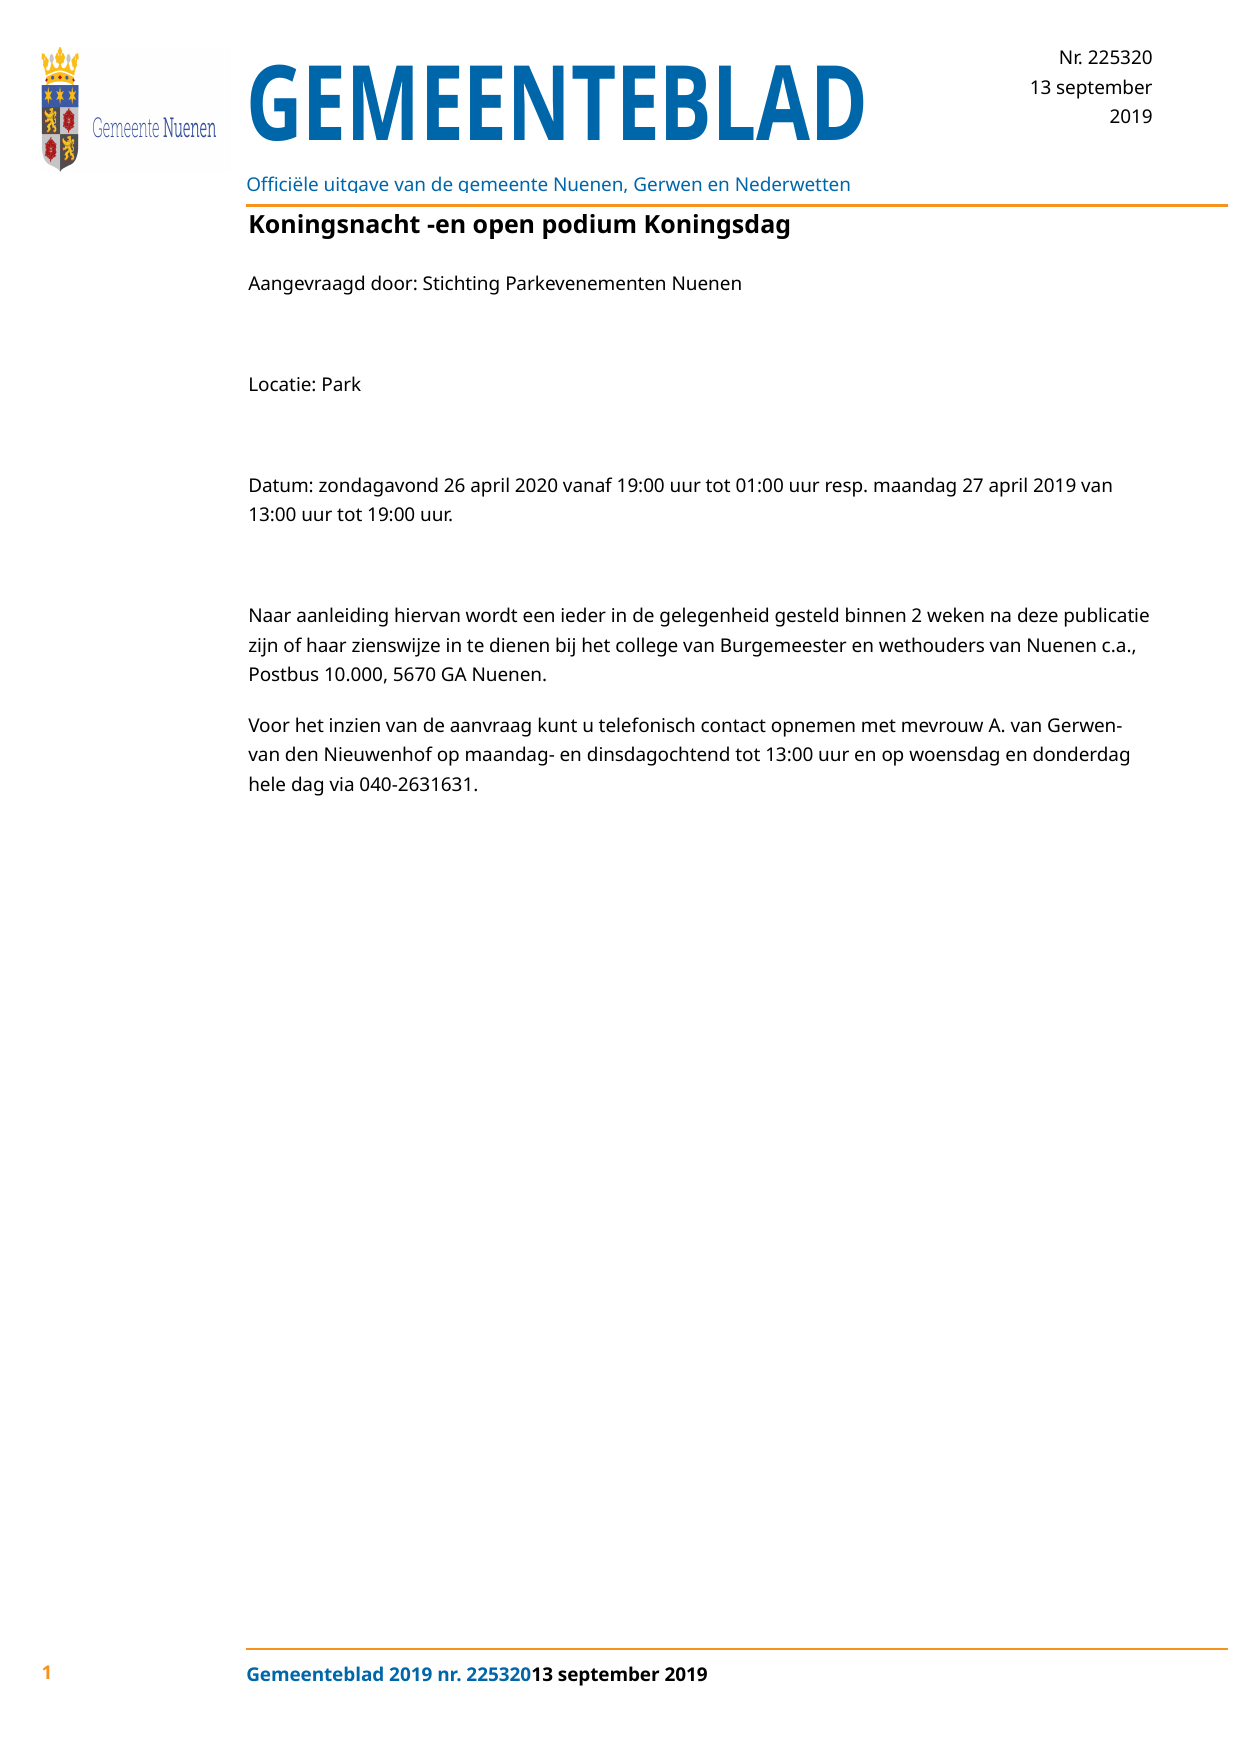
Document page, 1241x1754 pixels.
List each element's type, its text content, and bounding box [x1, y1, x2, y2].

text Voor het inzien van de aanvraag kunt u telefonisch contact opnemen met mevrouw A. van Gerwen-van den Nieuwenhof op maandag- en dinsdagochtend tot 13:00 uur en op woensdag en donderdag hele dag via 040-2631631. [248, 712, 1152, 797]
text Locatie: Park [248, 371, 1152, 397]
picture [41, 47, 231, 172]
text Naar aanleiding hiervan wordt een ieder in de gelegenheid gesteld binnen 2 weken na deze publicatie zijn of haar zienswijze in te dienen bij het college van Burgemeester en wethouders van Nuenen c.a., Postbus 10.000, 5670 GA Nuenen. [248, 602, 1152, 687]
text Datum: zondagavond 26 april 2020 vanaf 19:00 uur tot 01:00 uur resp. maandag 27 april 2019 van 13:00 uur tot 19:00 uur. [248, 472, 1152, 527]
text Aangevraagd door: Stichting Parkevenementen Nuenen [248, 270, 1152, 296]
text Koningsnacht -en open podium Koningsdag [248, 207, 1152, 241]
